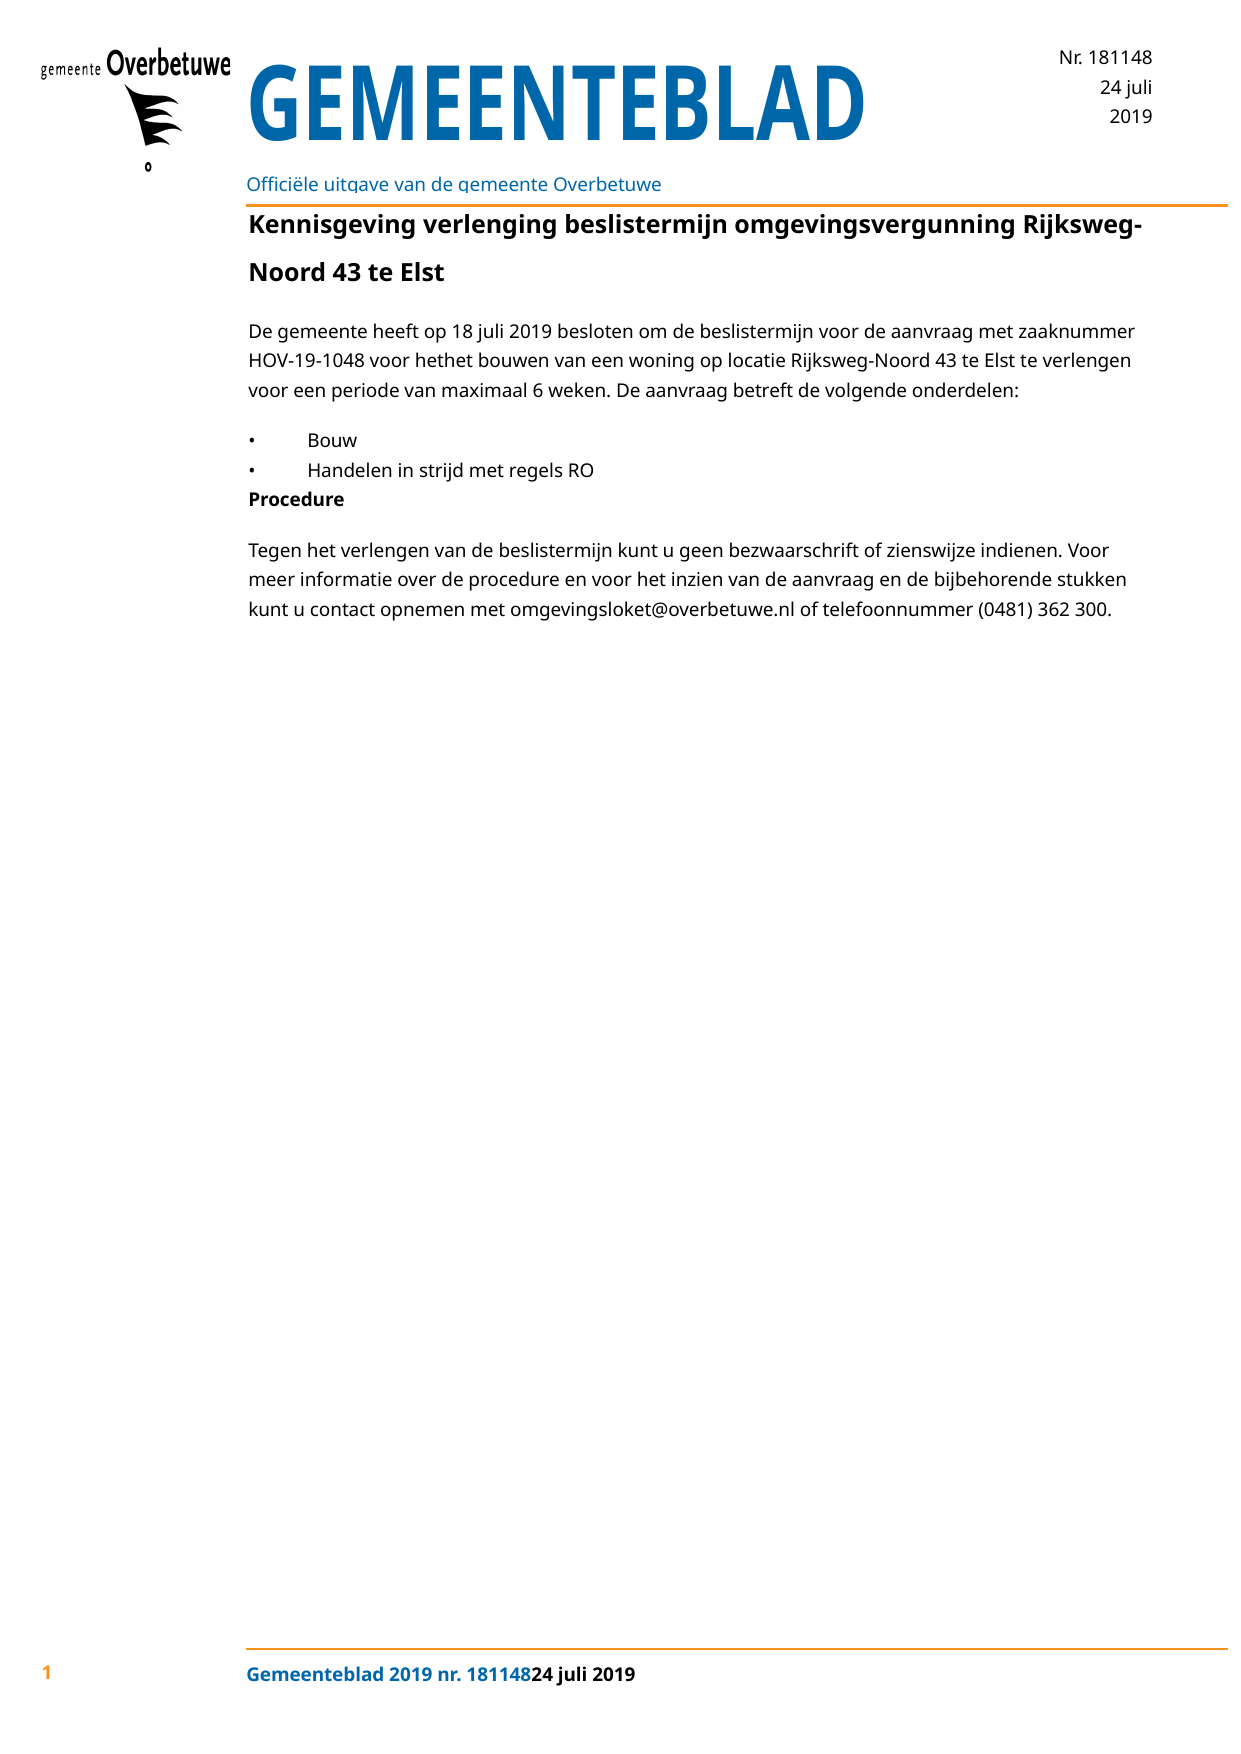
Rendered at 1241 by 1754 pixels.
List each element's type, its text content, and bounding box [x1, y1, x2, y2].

text Tegen het verlengen van de beslistermijn kunt u geen bezwaarschrift of zienswijze indienen. Voor meer informatie over de procedure en voor het inzien van de aanvraag en de bijbehorende stukken kunt u contact opnemen met omgevingsloket@overbetuwe.nl of telefoonnummer (0481) 362 300. [248, 537, 1152, 622]
text Kennisgeving verlenging beslistermijn omgevingsvergunning Rijksweg-Noord 43 te Elst [248, 207, 1152, 288]
picture [41, 47, 231, 172]
text De gemeente heeft op 18 juli 2019 besloten om de beslistermijn voor de aanvraag met zaaknummer HOV-19-1048 voor hethet bouwen van een woning op locatie Rijksweg-Noord 43 te Elst te verlengen voor een periode van maximaal 6 weken. De aanvraag betreft de volgende onderdelen: [248, 318, 1152, 403]
text Procedure [248, 487, 1152, 512]
list Bouw [248, 427, 1152, 453]
list Handelen in strijd met regels RO [248, 457, 1152, 483]
